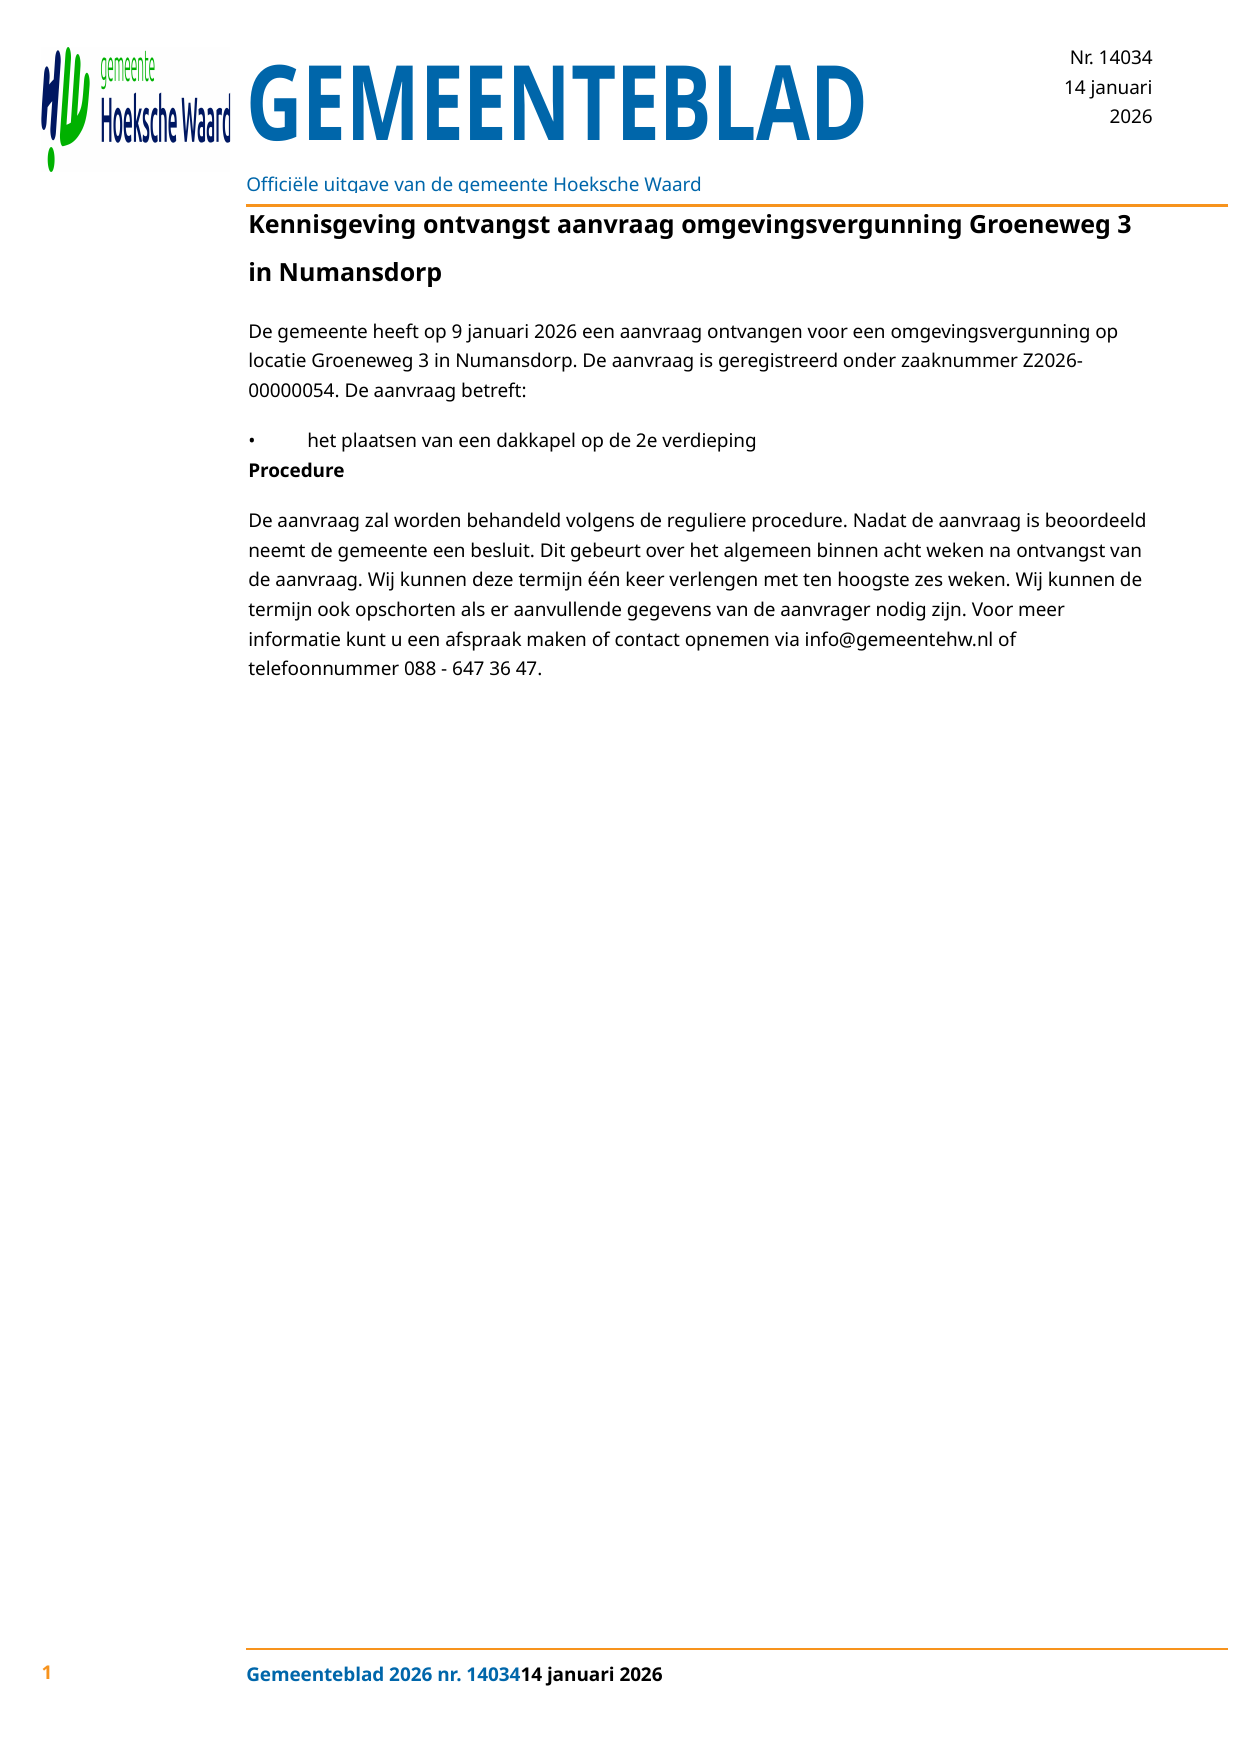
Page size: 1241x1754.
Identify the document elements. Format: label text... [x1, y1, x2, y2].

text De aanvraag zal worden behandeld volgens de reguliere procedure. Nadat de aanvraag is beoordeeld neemt de gemeente een besluit. Dit gebeurt over het algemeen binnen acht weken na ontvangst van de aanvraag. Wij kunnen deze termijn één keer verlengen met ten hoogste zes weken. Wij kunnen de termijn ook opschorten als er aanvullende gegevens van de aanvrager nodig zijn. Voor meer informatie kunt u een afspraak maken of contact opnemen via info@gemeentehw.nl of telefoonnummer 088 - 647 36 47. [248, 507, 1152, 681]
list het plaatsen van een dakkapel op de 2e verdieping [248, 427, 1152, 453]
text De gemeente heeft op 9 januari 2026 een aanvraag ontvangen voor een omgevingsvergunning op locatie Groeneweg 3 in Numansdorp. De aanvraag is geregistreerd onder zaaknummer Z2026-00000054. De aanvraag betreft: [248, 318, 1152, 403]
text Procedure [248, 457, 1152, 483]
text Kennisgeving ontvangst aanvraag omgevingsvergunning Groeneweg 3 in Numansdorp [248, 207, 1152, 288]
picture [41, 47, 231, 172]
